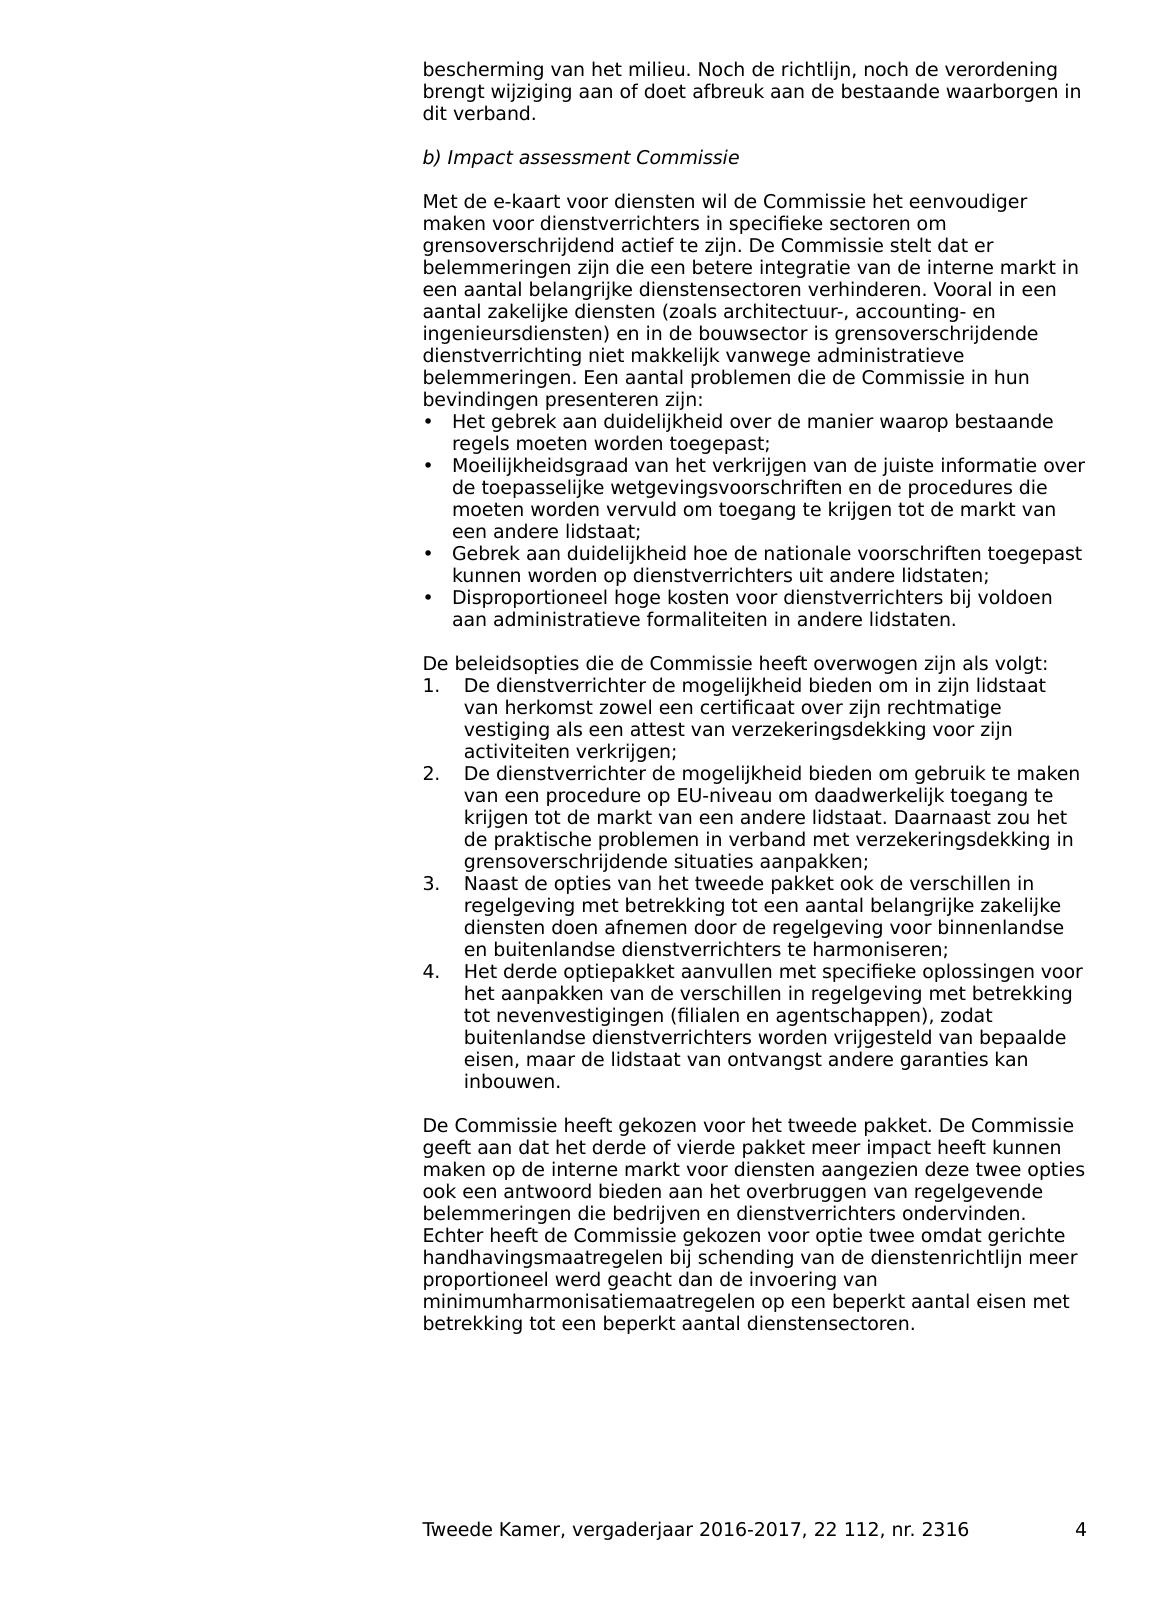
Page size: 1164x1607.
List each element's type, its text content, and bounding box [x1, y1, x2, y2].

text Met de e-kaart voor diensten wil de Commissie het eenvoudiger maken voor dienstverrichters in specifieke sectoren om grensoverschrijdend actief te zijn. De Commissie stelt dat er belemmeringen zijn die een betere integratie van de interne markt in een aantal belangrijke dienstensectoren verhinderen. Vooral in een aantal zakelijke diensten (zoals architectuur-, accounting- en ingenieursdiensten) en in de bouwsector is grensoverschrijdende dienstverrichting niet makkelijk vanwege administratieve belemmeringen. Een aantal problemen die de Commissie in hun bevindingen presenteren zijn: [422, 191, 1087, 411]
subtitle b) Impact assessment Commissie [422, 147, 1087, 169]
text 2. De dienstverrichter de mogelijkheid bieden om gebruik te maken van een procedure op EU-niveau om daadwerkelijk toegang te krijgen tot de markt van een andere lidstaat. Daarnaast zou het de praktische problemen in verband met verzekeringsdekking in grensoverschrijdende situaties aanpakken; [422, 763, 1087, 873]
text • Moeilijkheidsgraad van het verkrijgen van de juiste informatie over de toepasselijke wetgevingsvoorschriften en de procedures die moeten worden vervuld om toegang te krijgen tot de markt van een andere lidstaat; [422, 455, 1087, 543]
text 3. Naast de opties van het tweede pakket ook de verschillen in regelgeving met betrekking tot een aantal belangrijke zakelijke diensten doen afnemen door de regelgeving voor binnenlandse en buitenlandse dienstverrichters te harmoniseren; [422, 873, 1087, 961]
text De Commissie heeft gekozen voor het tweede pakket. De Commissie geeft aan dat het derde of vierde pakket meer impact heeft kunnen maken op de interne markt voor diensten aangezien deze twee opties ook een antwoord bieden aan het overbruggen van regelgevende belemmeringen die bedrijven en dienstverrichters ondervinden. Echter heeft de Commissie gekozen voor optie twee omdat gerichte handhavingsmaatregelen bij schending van de dienstenrichtlijn meer proportioneel werd geacht dan de invoering van minimumharmonisatiemaatregelen op een beperkt aantal eisen met betrekking tot een beperkt aantal dienstensectoren. [422, 1115, 1087, 1335]
text 4. Het derde optiepakket aanvullen met specifieke oplossingen voor het aanpakken van de verschillen in regelgeving met betrekking tot nevenvestigingen (filialen en agentschappen), zodat buitenlandse dienstverrichters worden vrijgesteld van bepaalde eisen, maar de lidstaat van ontvangst andere garanties kan inbouwen. [422, 961, 1087, 1093]
text • Het gebrek aan duidelijkheid over de manier waarop bestaande regels moeten worden toegepast; [422, 411, 1087, 455]
text • Disproportioneel hoge kosten voor dienstverrichters bij voldoen aan administratieve formaliteiten in andere lidstaten. [422, 587, 1087, 631]
text bescherming van het milieu. Noch de richtlijn, noch de verordening brengt wijziging aan of doet afbreuk aan de bestaande waarborgen in dit verband. [422, 59, 1087, 125]
text • Gebrek aan duidelijkheid hoe de nationale voorschriften toegepast kunnen worden op dienstverrichters uit andere lidstaten; [422, 543, 1087, 587]
text 1. De dienstverrichter de mogelijkheid bieden om in zijn lidstaat van herkomst zowel een certificaat over zijn rechtmatige vestiging als een attest van verzekeringsdekking voor zijn activiteiten verkrijgen; [422, 675, 1087, 763]
text De beleidsopties die de Commissie heeft overwogen zijn als volgt: [422, 653, 1087, 675]
